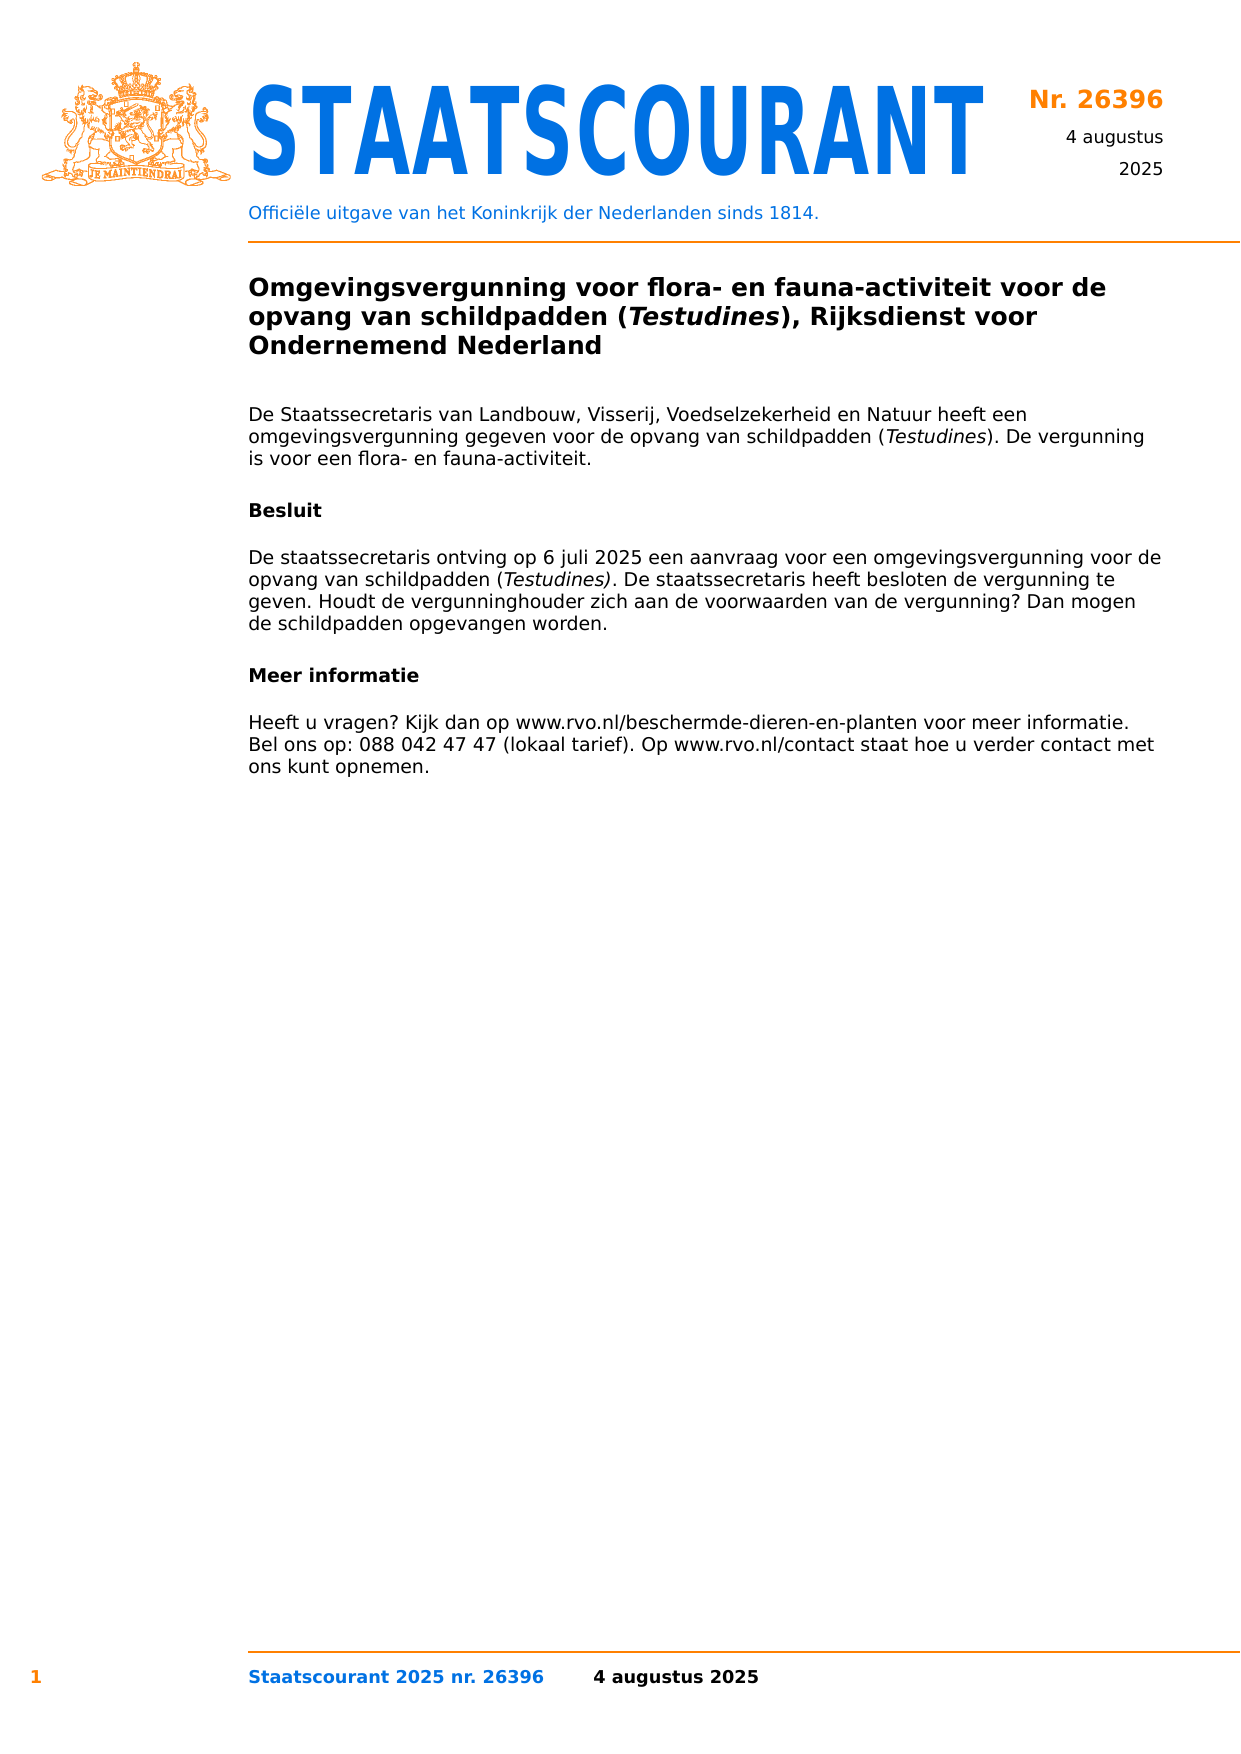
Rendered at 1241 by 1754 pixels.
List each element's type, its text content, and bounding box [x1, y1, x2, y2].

table_header [25, 62, 248, 241]
subtitle Omgevingsvergunning voor flora- en fauna-activiteit voor de opvang van schildpadden (Testudines), Rijksdienst voor Ondernemend Nederland [248, 273, 1163, 361]
table_cell 4 augustus [998, 121, 1240, 153]
subtitle Meer informatie [248, 665, 1163, 687]
table_header Nr. 26396 [998, 62, 1240, 121]
table_cell 2025 [998, 153, 1240, 203]
text Heeft u vragen? Kijk dan op www.rvo.nl/beschermde-dieren-en-planten voor meer informatie. Bel ons op: 088 042 47 47 (lokaal tarief). Op www.rvo.nl/contact staat hoe u verder contact met ons kunt opnemen. [248, 712, 1163, 778]
subtitle Besluit [248, 500, 1163, 522]
text De Staatssecretaris van Landbouw, Visserij, Voedselzekerheid en Natuur heeft een omgevingsvergunning gegeven voor de opvang van schildpadden (Testudines). De vergunning is voor een flora- en fauna-activiteit. [248, 404, 1163, 470]
picture [41, 62, 231, 186]
table_cell Officiële uitgave van het Koninkrijk der Nederlanden sinds 1814. [248, 203, 1240, 241]
table_header STAATSCOURANT [248, 62, 998, 203]
text De staatssecretaris ontving op 6 juli 2025 een aanvraag voor een omgevingsvergunning voor de opvang van schildpadden (Testudines). De staatssecretaris heeft besloten de vergunning te geven. Houdt de vergunninghouder zich aan de voorwaarden van de vergunning? Dan mogen de schildpadden opgevangen worden. [248, 547, 1163, 635]
